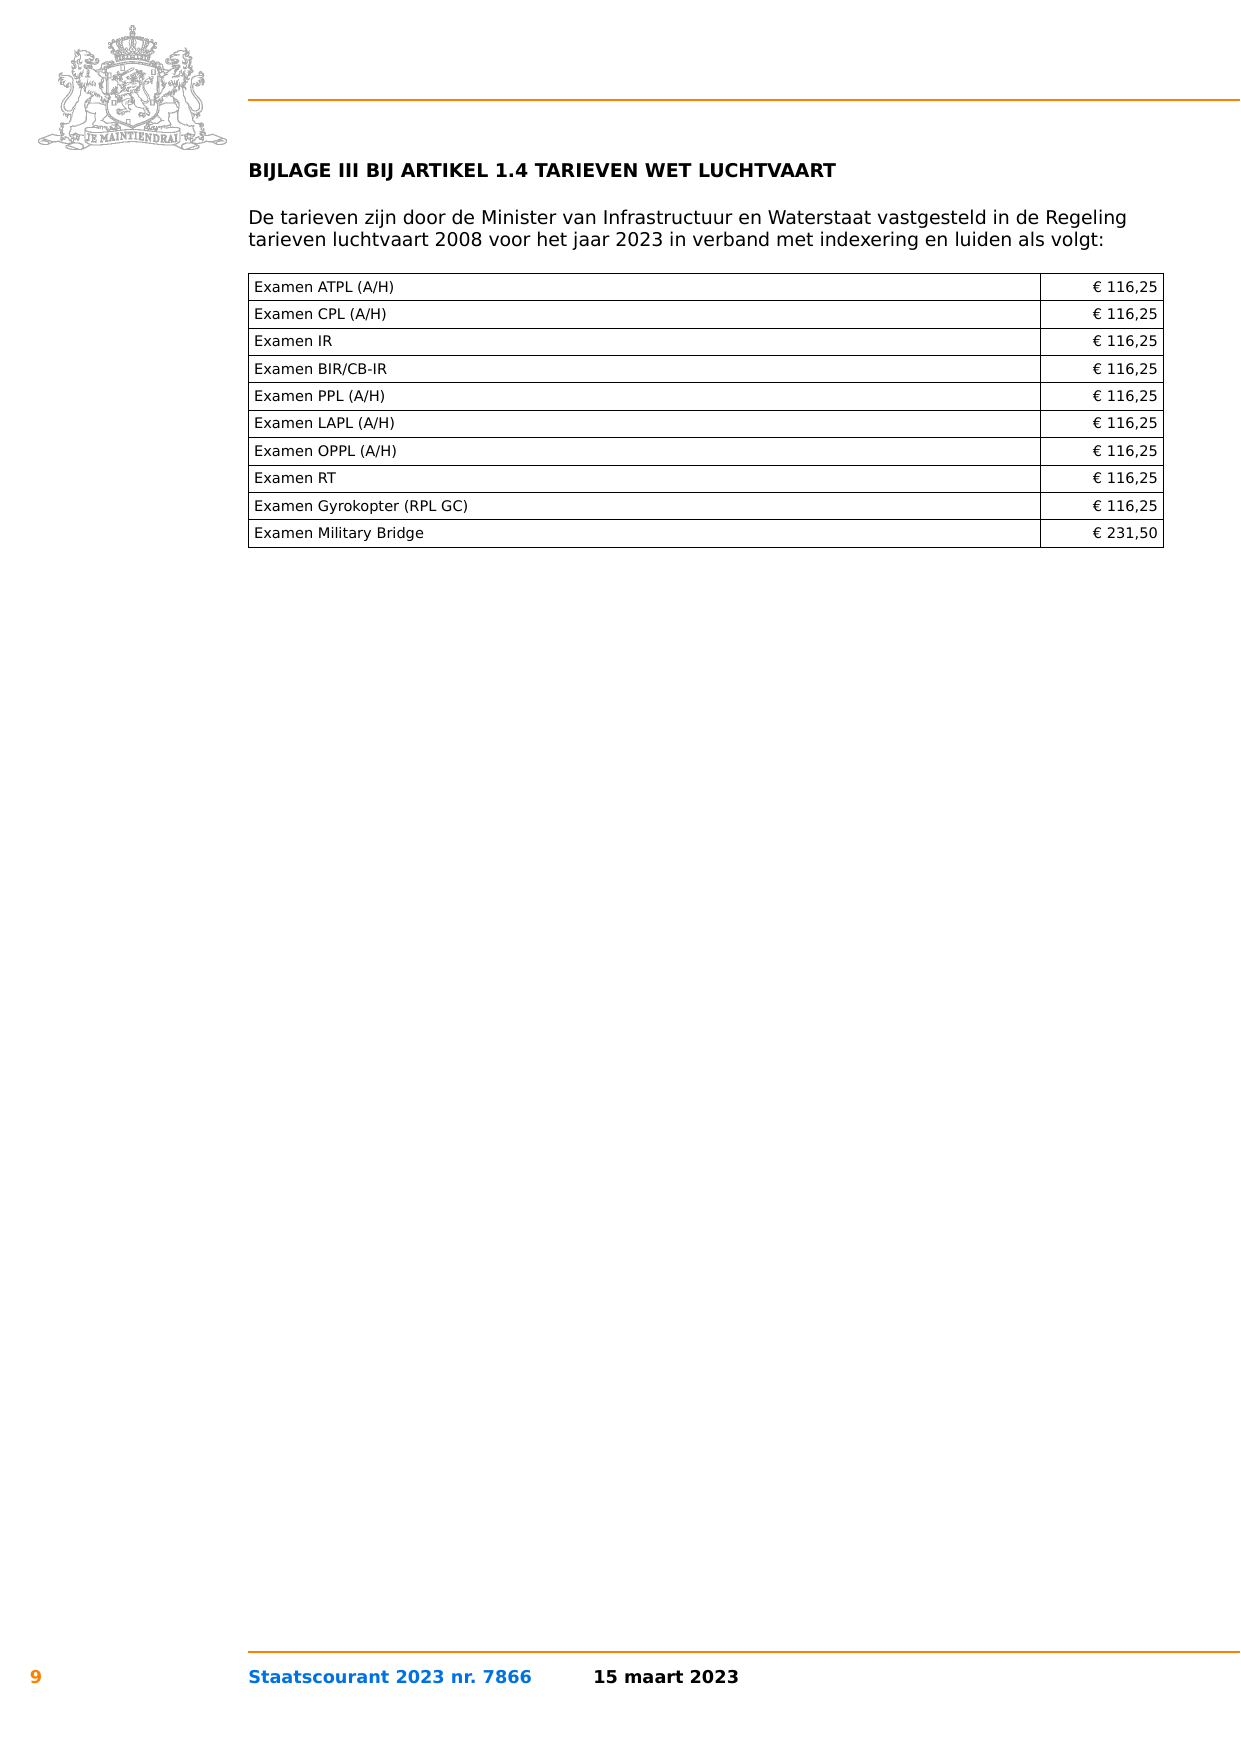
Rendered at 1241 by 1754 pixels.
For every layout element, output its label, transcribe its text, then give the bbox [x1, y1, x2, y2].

table_header Examen ATPL (A/H) [249, 274, 1040, 300]
table_cell Examen Military Bridge [249, 520, 1040, 547]
table_cell € 116,25 [1041, 493, 1163, 519]
table_cell € 116,25 [1041, 466, 1163, 492]
table_cell Examen Gyrokopter (RPL GC) [249, 493, 1040, 519]
table_cell Examen RT [249, 466, 1040, 492]
table_cell € 116,25 [1041, 438, 1163, 464]
table_cell Examen BIR/CB-IR [249, 356, 1040, 382]
table_cell € 116,25 [1041, 301, 1163, 327]
subtitle BIJLAGE III BIJ ARTIKEL 1.4 TARIEVEN WET LUCHTVAART [248, 160, 1163, 182]
table_cell Examen IR [249, 329, 1040, 355]
picture [38, 25, 227, 150]
table_cell Examen OPPL (A/H) [249, 438, 1040, 464]
table_header € 116,25 [1041, 274, 1163, 300]
table_cell Examen CPL (A/H) [249, 301, 1040, 327]
table_cell € 116,25 [1041, 356, 1163, 382]
text De tarieven zijn door de Minister van Infrastructuur en Waterstaat vastgesteld in de Regeling tarieven luchtvaart 2008 voor het jaar 2023 in verband met indexering en luiden als volgt: [248, 207, 1163, 251]
table_cell € 116,25 [1041, 383, 1163, 410]
table_cell € 231,50 [1041, 520, 1163, 547]
table_cell Examen LAPL (A/H) [249, 411, 1040, 437]
table_cell € 116,25 [1041, 411, 1163, 437]
table_cell Examen PPL (A/H) [249, 383, 1040, 410]
table_cell € 116,25 [1041, 329, 1163, 355]
